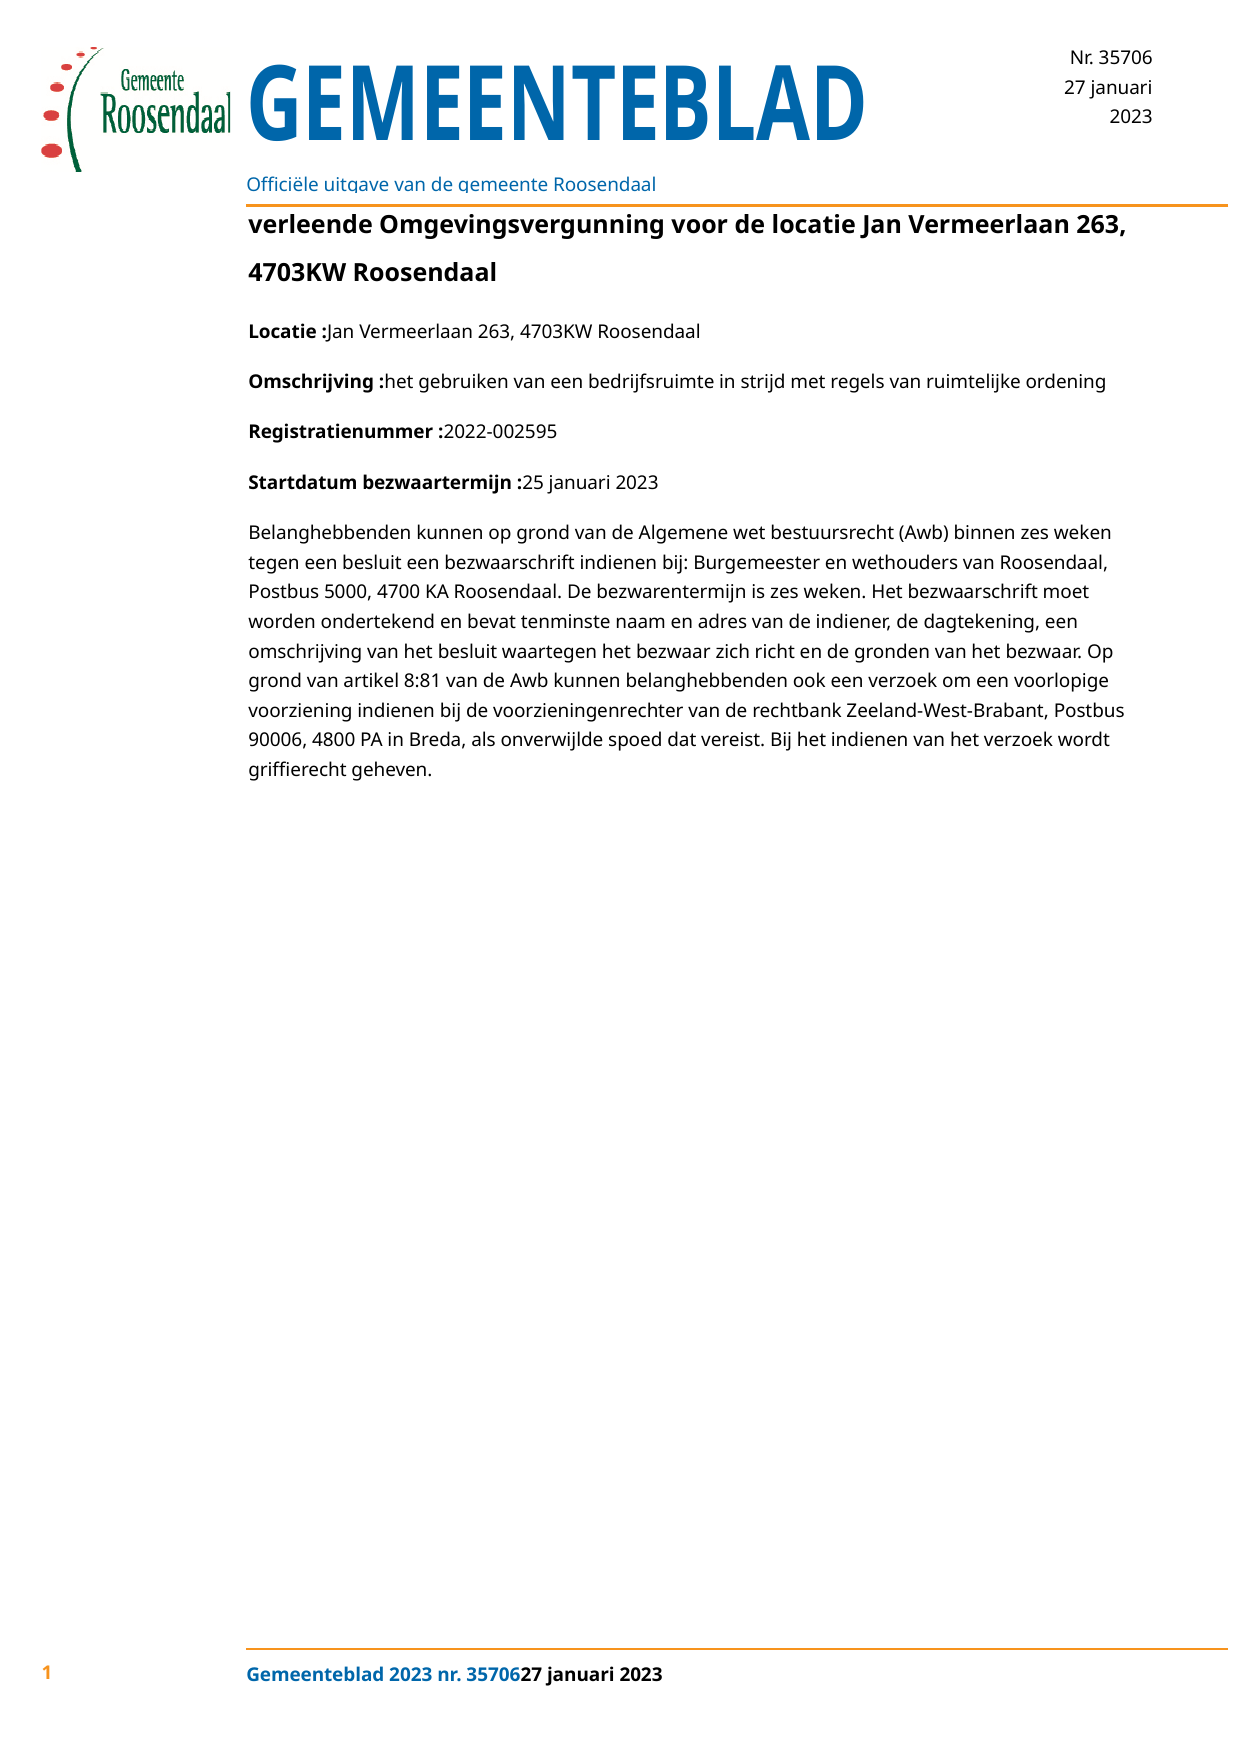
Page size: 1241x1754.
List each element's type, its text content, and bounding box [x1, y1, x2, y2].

text Startdatum bezwaartermijn :25 januari 2023 [248, 469, 1152, 495]
text Registratienummer :2022-002595 [248, 419, 1152, 444]
text verleende Omgevingsvergunning voor de locatie Jan Vermeerlaan 263, 4703KW Roosendaal [248, 207, 1152, 288]
picture [41, 47, 231, 172]
text Locatie :Jan Vermeerlaan 263, 4703KW Roosendaal [248, 318, 1152, 344]
text Belanghebbenden kunnen op grond van de Algemene wet bestuursrecht (Awb) binnen zes weken tegen een besluit een bezwaarschrift indienen bij: Burgemeester en wethouders van Roosendaal, Postbus 5000, 4700 KA Roosendaal. De bezwarentermijn is zes weken. Het bezwaarschrift moet worden ondertekend en bevat tenminste naam en adres van de indiener, de dagtekening, een omschrijving van het besluit waartegen het bezwaar zich richt en de gronden van het bezwaar. Op grond van artikel 8:81 van de Awb kunnen belanghebbenden ook een verzoek om een voorlopige voorziening indienen bij de voorzieningenrechter van de rechtbank Zeeland-West-Brabant, Postbus 90006, 4800 PA in Breda, als onverwijlde spoed dat vereist. Bij het indienen van het verzoek wordt griffierecht geheven. [248, 519, 1152, 782]
text Omschrijving :het gebruiken van een bedrijfsruimte in strijd met regels van ruimtelijke ordening [248, 368, 1152, 394]
